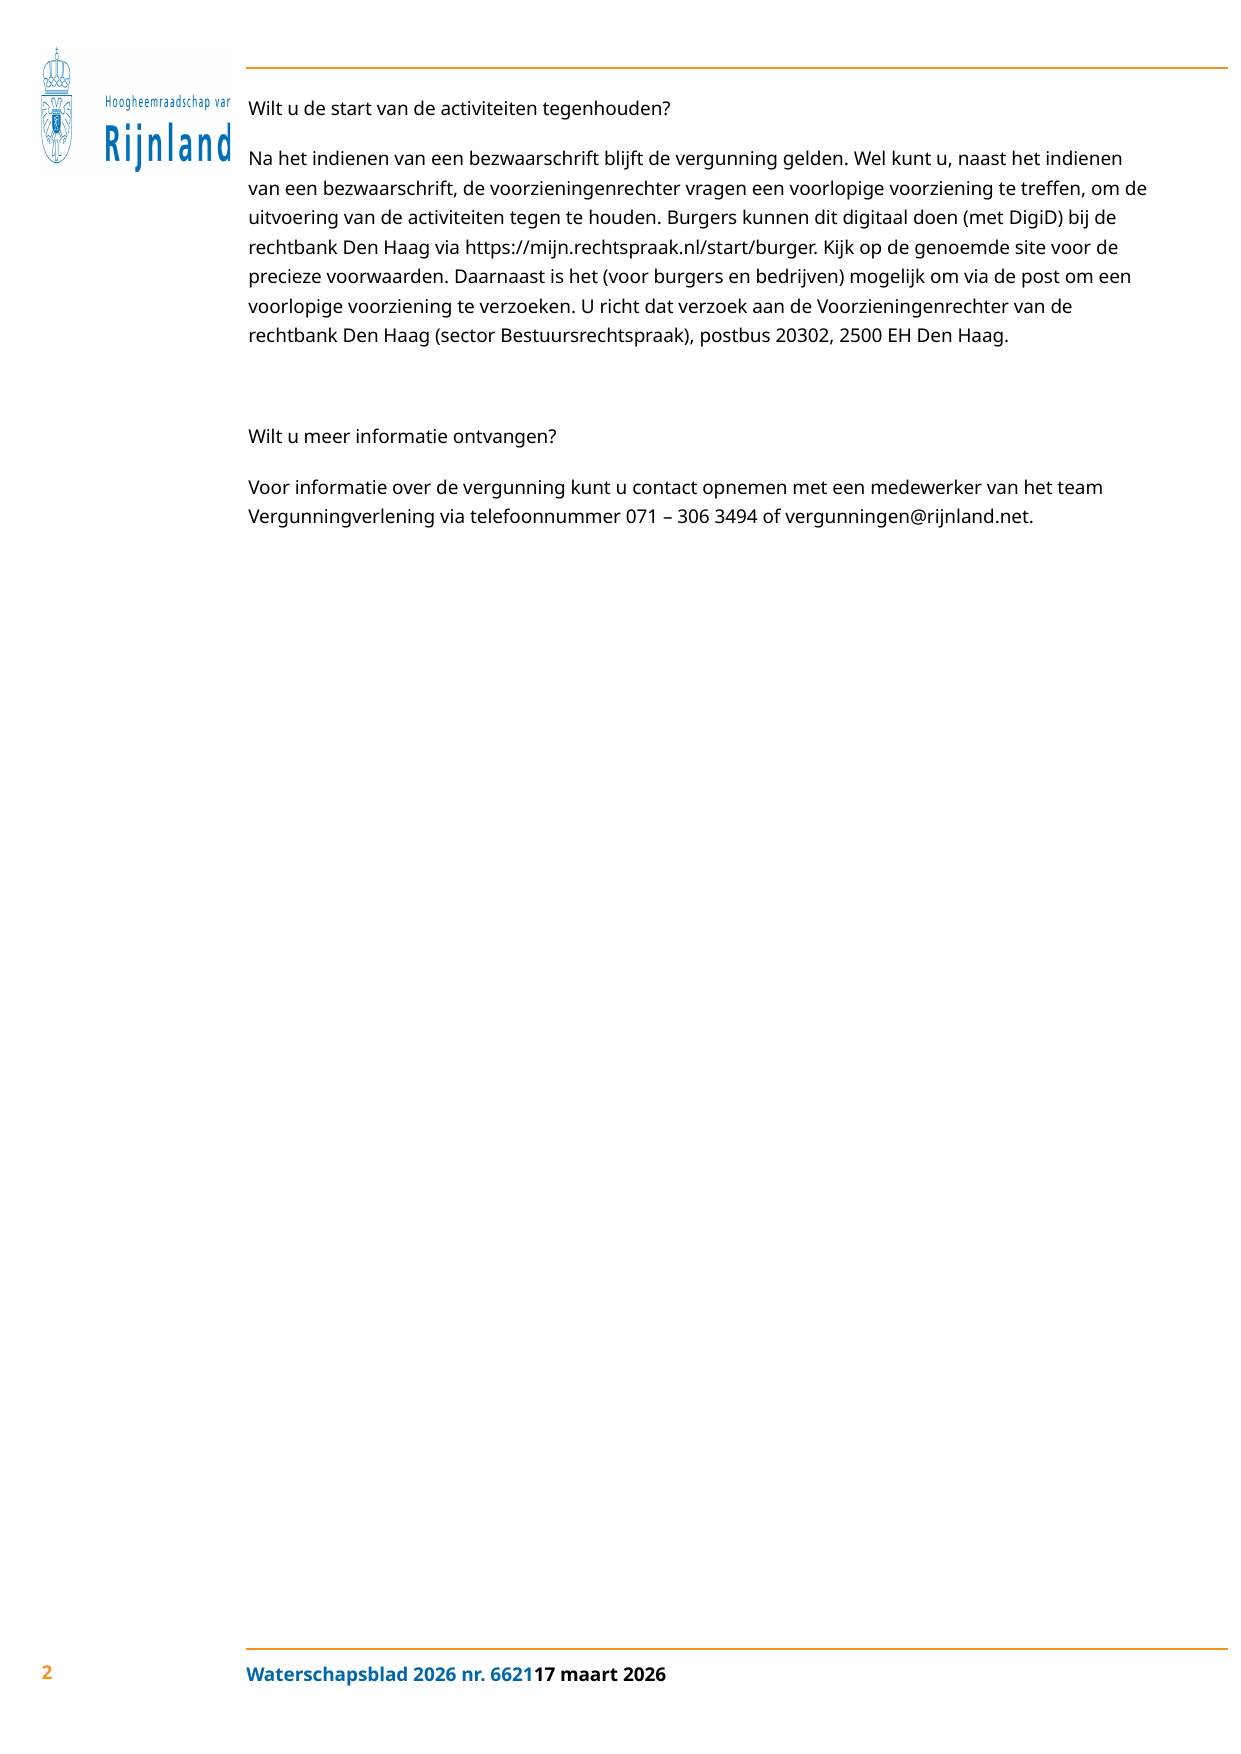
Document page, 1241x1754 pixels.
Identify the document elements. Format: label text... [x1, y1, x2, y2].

text Wilt u meer informatie ontvangen? [248, 423, 1152, 449]
picture [41, 47, 231, 172]
text Voor informatie over de vergunning kunt u contact opnemen met een medewerker van het team Vergunningverlening via telefoonnummer 071 – 306 3494 of vergunningen@rijnland.net. [248, 474, 1152, 529]
text Wilt u de start van de activiteiten tegenhouden? [248, 95, 1152, 121]
text Na het indienen van een bezwaarschrift blijft de vergunning gelden. Wel kunt u, naast het indienen van een bezwaarschrift, de voorzieningenrechter vragen een voorlopige voorziening te treffen, om de uitvoering van de activiteiten tegen te houden. Burgers kunnen dit digitaal doen (met DigiD) bij de rechtbank Den Haag via https://mijn.rechtspraak.nl/start/burger. Kijk op de genoemde site voor de precieze voorwaarden. Daarnaast is het (voor burgers en bedrijven) mogelijk om via de post om een voorlopige voorziening te verzoeken. U richt dat verzoek aan de Voorzieningenrechter van de rechtbank Den Haag (sector Bestuursrechtspraak), postbus 20302, 2500 EH Den Haag. [248, 145, 1152, 348]
